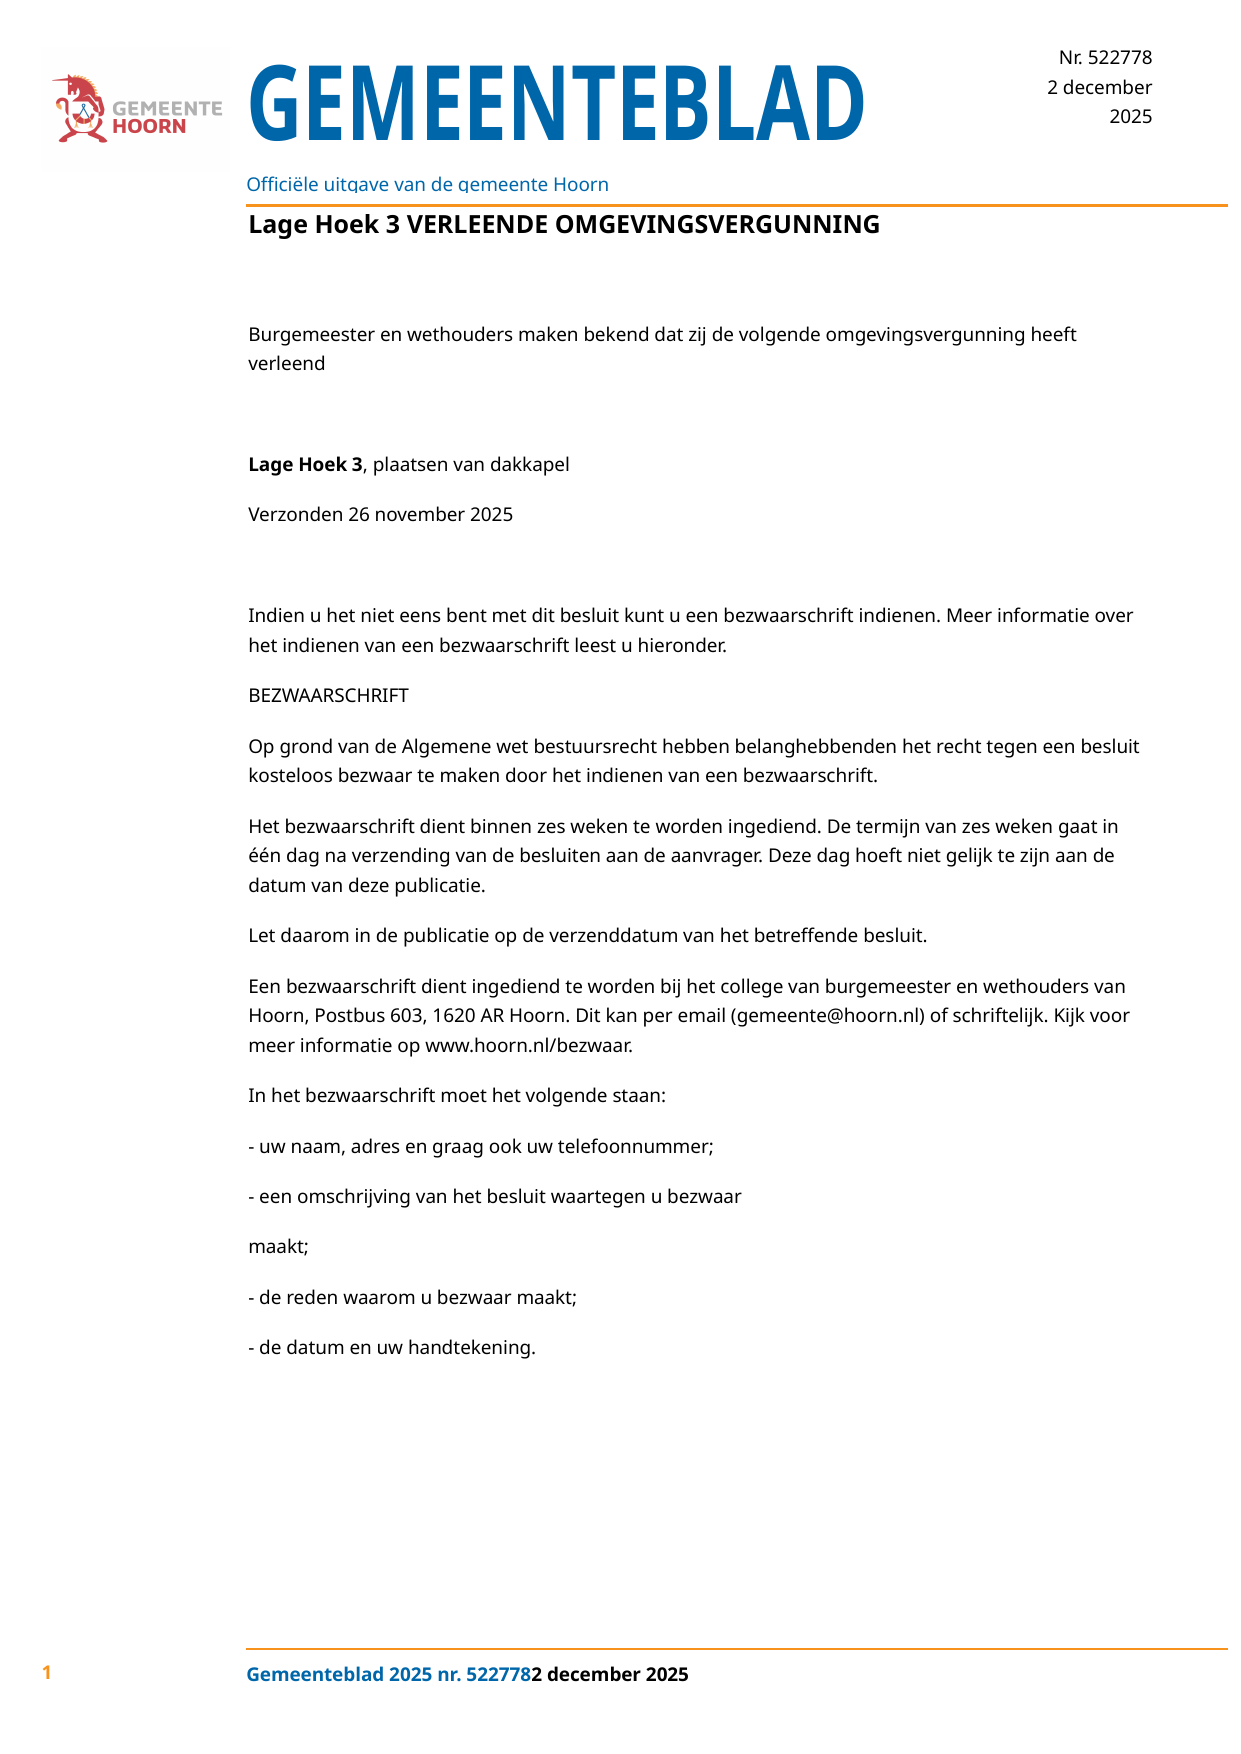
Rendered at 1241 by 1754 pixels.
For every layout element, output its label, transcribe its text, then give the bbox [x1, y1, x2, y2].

text In het bezwaarschrift moet het volgende staan: [248, 1082, 1152, 1108]
text Indien u het niet eens bent met dit besluit kunt u een bezwaarschrift indienen. Meer informatie over het indienen van een bezwaarschrift leest u hieronder. [248, 602, 1152, 658]
text - de datum en uw handtekening. [248, 1334, 1152, 1360]
text Op grond van de Algemene wet bestuursrecht hebben belanghebbenden het recht tegen een besluit kosteloos bezwaar te maken door het indienen van een bezwaarschrift. [248, 733, 1152, 788]
text Let daarom in de publicatie op de verzenddatum van het betreffende besluit. [248, 922, 1152, 948]
text Lage Hoek 3, plaatsen van dakkapel [248, 451, 1152, 477]
text BEZWAARSCHRIFT [248, 682, 1152, 708]
text - uw naam, adres en graag ook uw telefoonnummer; [248, 1133, 1152, 1158]
text Lage Hoek 3 VERLEENDE OMGEVINGSVERGUNNING [248, 207, 1152, 241]
text Het bezwaarschrift dient binnen zes weken te worden ingediend. De termijn van zes weken gaat in één dag na verzending van de besluiten aan de aanvrager. Deze dag hoeft niet gelijk te zijn aan de datum van deze publicatie. [248, 813, 1152, 898]
text Burgemeester en wethouders maken bekend dat zij de volgende omgevingsvergunning heeft verleend [248, 321, 1152, 376]
text maakt; [248, 1234, 1152, 1259]
text - de reden waarom u bezwaar maakt; [248, 1284, 1152, 1310]
picture [41, 47, 231, 172]
text - een omschrijving van het besluit waartegen u bezwaar [248, 1183, 1152, 1209]
text Een bezwaarschrift dient ingediend te worden bij het college van burgemeester en wethouders van Hoorn, Postbus 603, 1620 AR Hoorn. Dit kan per email (gemeente@hoorn.nl) of schriftelijk. Kijk voor meer informatie op www.hoorn.nl/bezwaar. [248, 973, 1152, 1058]
text Verzonden 26 november 2025 [248, 502, 1152, 527]
